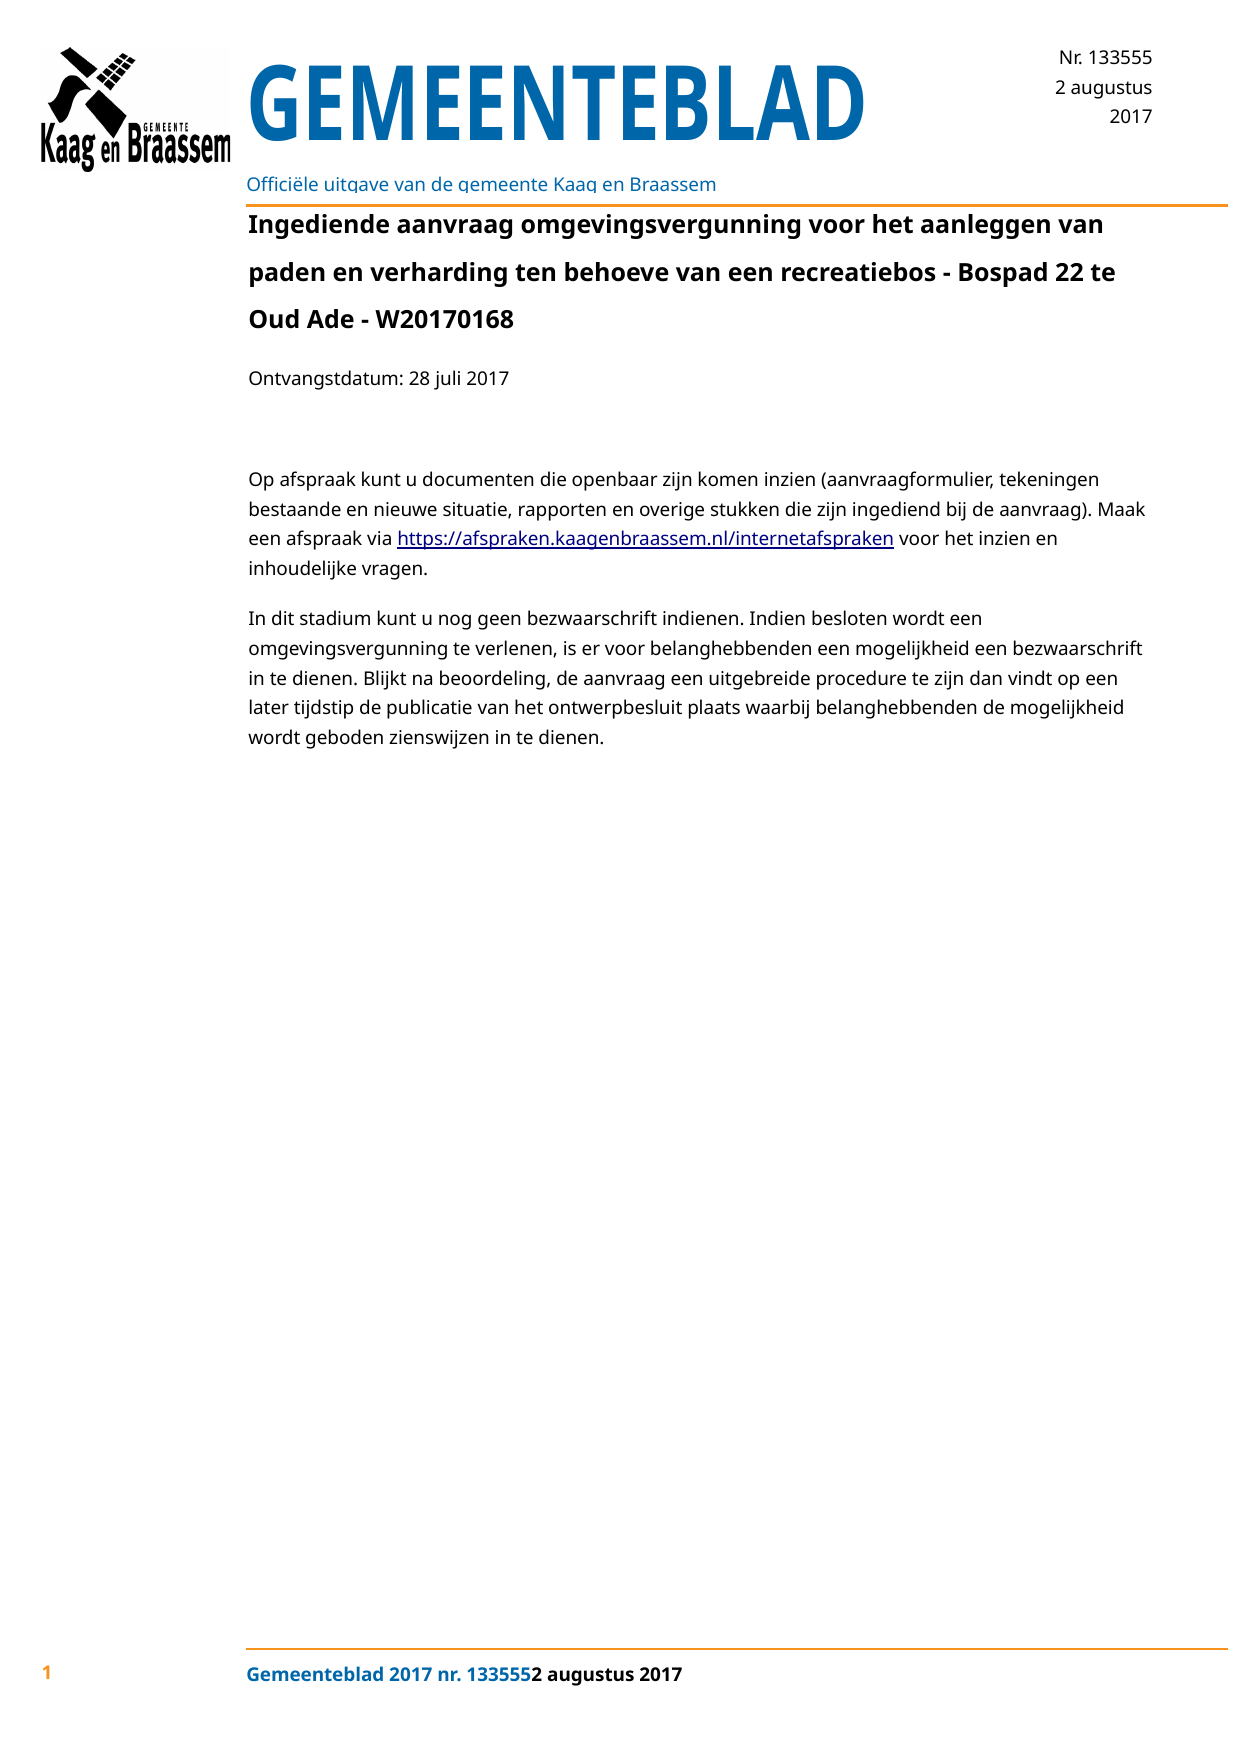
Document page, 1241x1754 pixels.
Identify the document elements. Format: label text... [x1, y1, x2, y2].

picture [41, 47, 231, 172]
text Ontvangstdatum: 28 juli 2017 [248, 366, 1152, 391]
text In dit stadium kunt u nog geen bezwaarschrift indienen. Indien besloten wordt een omgevingsvergunning te verlenen, is er voor belanghebbenden een mogelijkheid een bezwaarschrift in te dienen. Blijkt na beoordeling, de aanvraag een uitgebreide procedure te zijn dan vindt op een later tijdstip de publicatie van het ontwerpbesluit plaats waarbij belanghebbenden de mogelijkheid wordt geboden zienswijzen in te dienen. [248, 606, 1152, 749]
text Ingediende aanvraag omgevingsvergunning voor het aanleggen van paden en verharding ten behoeve van een recreatiebos - Bospad 22 te Oud Ade - W20170168 [248, 207, 1152, 336]
text Op afspraak kunt u documenten die openbaar zijn komen inzien (aanvraagformulier, tekeningen bestaande en nieuwe situatie, rapporten en overige stukken die zijn ingediend bij de aanvraag). Maak een afspraak via https://afspraken.kaagenbraassem.nl/internetafspraken voor het inzien en inhoudelijke vragen. [248, 466, 1152, 581]
